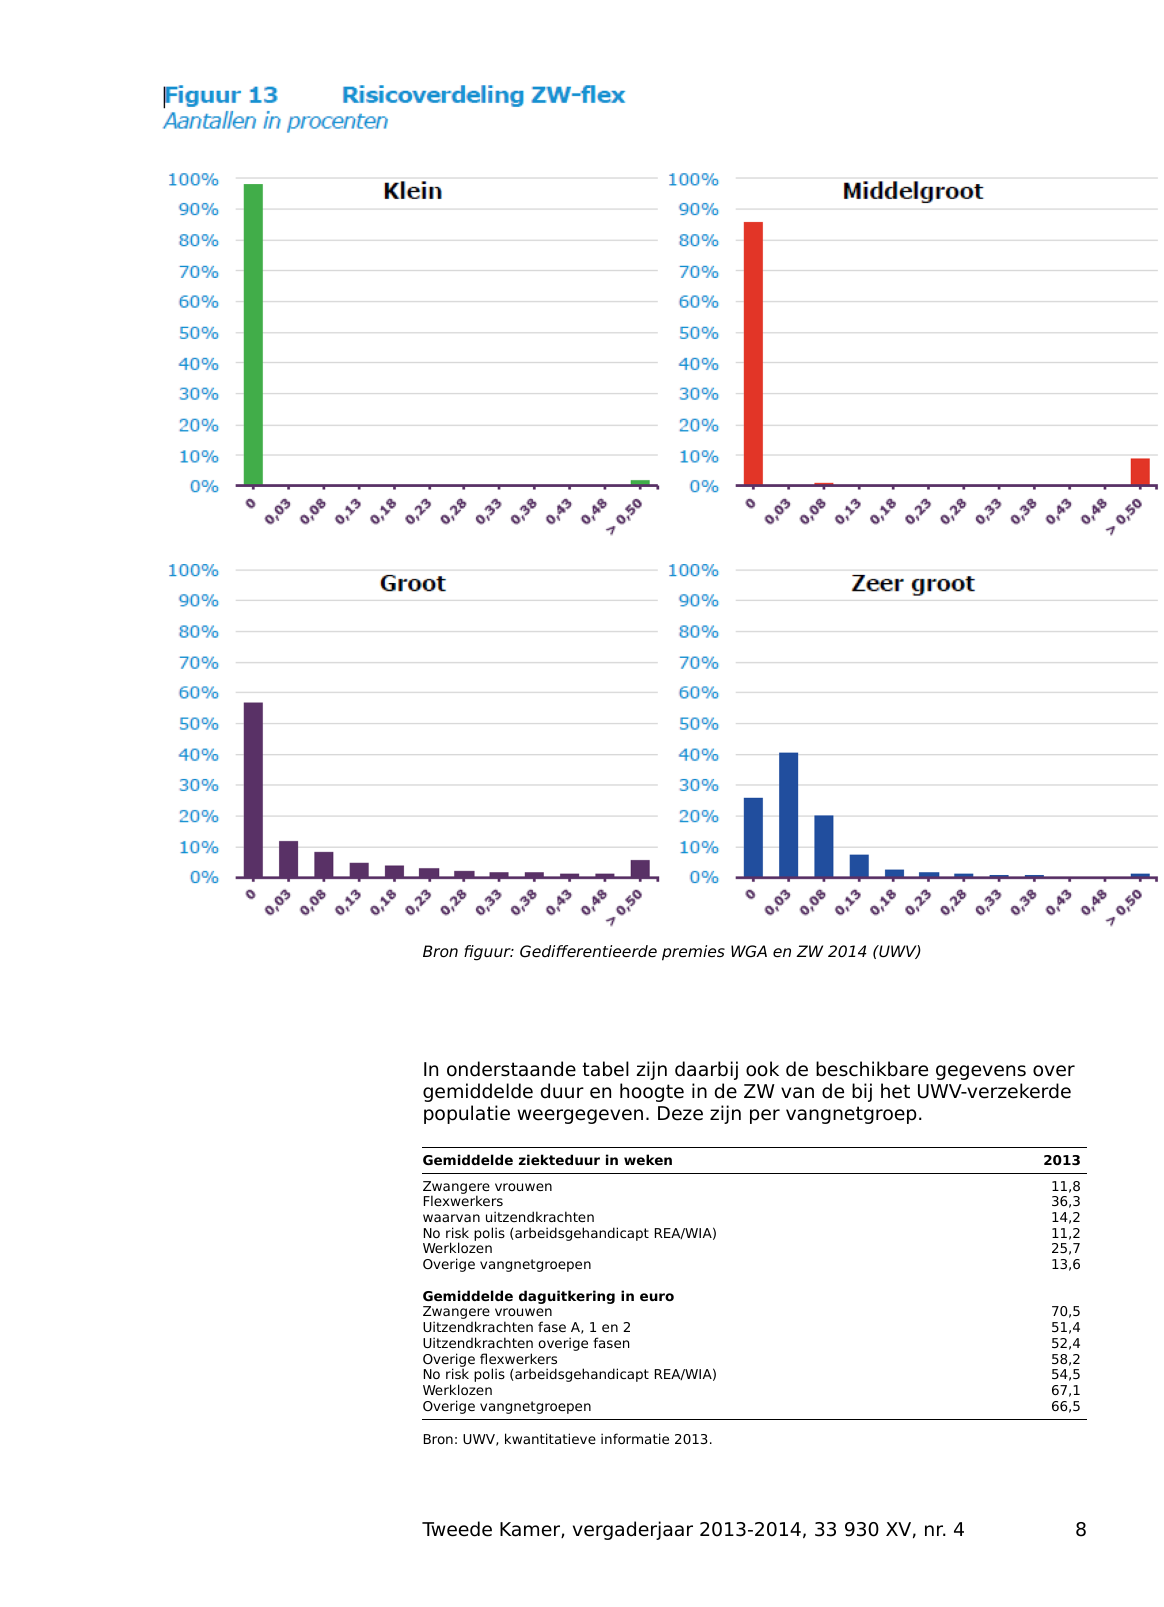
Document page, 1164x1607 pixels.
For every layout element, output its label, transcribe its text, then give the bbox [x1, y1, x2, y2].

table_cell 36,3 [824, 1194, 1087, 1210]
table_cell 70,5 [824, 1304, 1087, 1320]
table_cell 14,2 [824, 1210, 1087, 1226]
table_cell Gemiddelde daguitkering in euro [422, 1289, 824, 1304]
table_cell Zwangere vrouwen [422, 1174, 824, 1194]
table_cell Werklozen [422, 1383, 824, 1399]
table_header 2013 [824, 1148, 1087, 1173]
table_cell 54,5 [824, 1367, 1087, 1383]
table_cell Uitzendkrachten fase A, 1 en 2 [422, 1320, 824, 1336]
table_cell [824, 1273, 1087, 1288]
table_cell Zwangere vrouwen [422, 1304, 824, 1320]
table_cell No risk polis (arbeidsgehandicapt REA/WIA) [422, 1226, 824, 1241]
table_cell Uitzendkrachten overige fasen [422, 1336, 824, 1351]
table_cell Overige vangnetgroepen [422, 1257, 824, 1273]
table_cell 66,5 [824, 1399, 1087, 1419]
table_cell 52,4 [824, 1336, 1087, 1351]
table_cell 58,2 [824, 1351, 1087, 1367]
text In onderstaande tabel zijn daarbij ook de beschikbare gegevens over gemiddelde duur en hoogte in de ZW van de bij het UWV-verzekerde populatie weergegeven. Deze zijn per vangnetgroep. [422, 1059, 1087, 1125]
table_cell 11,2 [824, 1226, 1087, 1241]
table_cell waarvan uitzendkrachten [422, 1210, 824, 1226]
table_cell Flexwerkers [422, 1194, 824, 1210]
table_cell Bron: UWV, kwantitatieve informatie 2013. [422, 1420, 1087, 1448]
table_cell [422, 1273, 824, 1288]
table_header Gemiddelde ziekteduur in weken [422, 1148, 824, 1173]
table_cell Werklozen [422, 1241, 824, 1257]
table_cell [824, 1289, 1087, 1304]
text Bron figuur: Gedifferentieerde premies WGA en ZW 2014 (UWV) [422, 943, 1163, 962]
table_cell No risk polis (arbeidsgehandicapt REA/WIA) [422, 1367, 824, 1383]
table_cell 11,8 [824, 1174, 1087, 1194]
table_cell Overige flexwerkers [422, 1351, 824, 1367]
table_cell Overige vangnetgroepen [422, 1399, 824, 1419]
table_cell 51,4 [824, 1320, 1087, 1336]
table_cell 67,1 [824, 1383, 1087, 1399]
picture [159, 81, 1164, 932]
table_cell 25,7 [824, 1241, 1087, 1257]
table_cell 13,6 [824, 1257, 1087, 1273]
